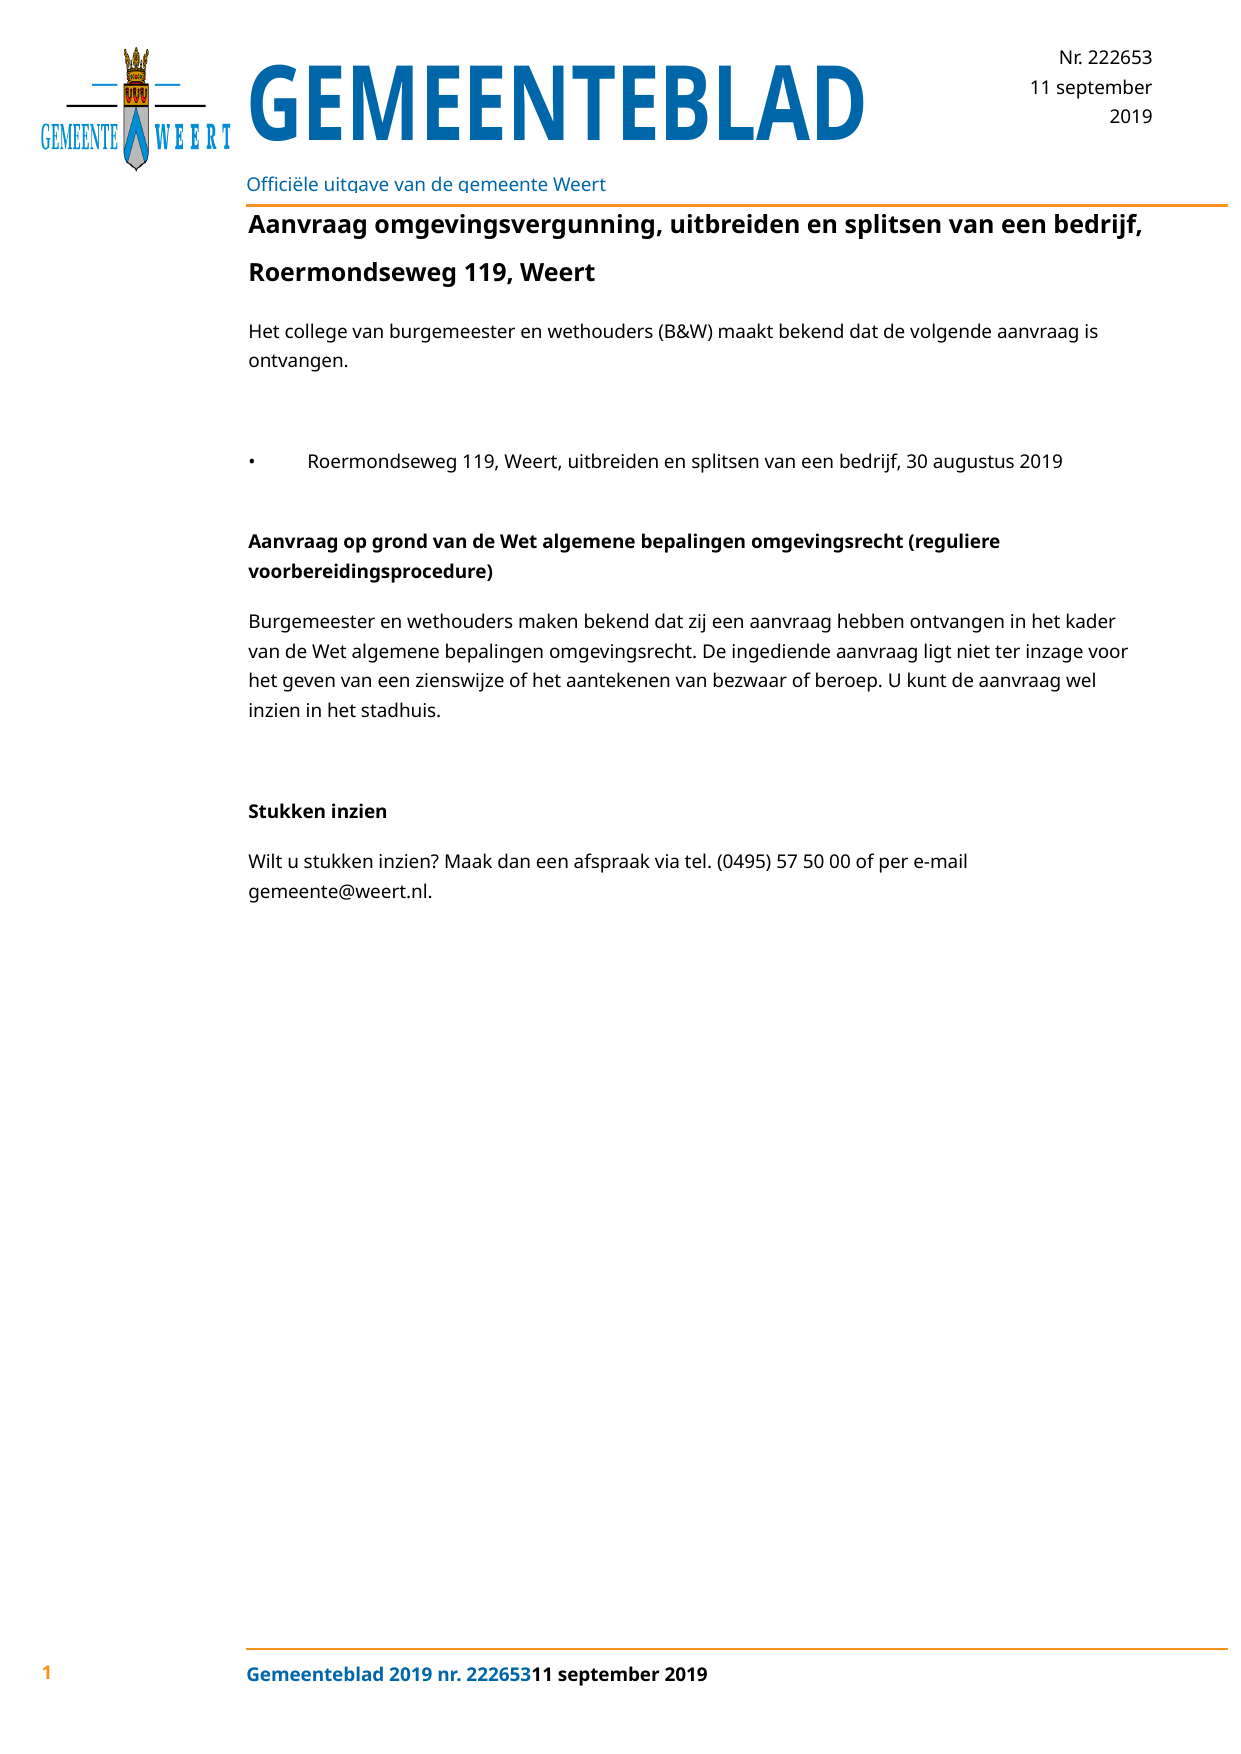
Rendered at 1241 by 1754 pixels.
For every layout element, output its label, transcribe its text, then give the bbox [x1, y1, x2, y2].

text Stukken inzien [248, 798, 1152, 824]
text Aanvraag op grond van de Wet algemene bepalingen omgevingsrecht (reguliere voorbereidingsprocedure) [248, 528, 1152, 584]
picture [41, 47, 231, 172]
text Burgemeester en wethouders maken bekend dat zij een aanvraag hebben ontvangen in het kader van de Wet algemene bepalingen omgevingsrecht. De ingediende aanvraag ligt niet ter inzage voor het geven van een zienswijze of het aantekenen van bezwaar of beroep. U kunt de aanvraag wel inzien in het stadhuis. [248, 608, 1152, 723]
text Het college van burgemeester en wethouders (B&W) maakt bekend dat de volgende aanvraag is ontvangen. [248, 318, 1152, 373]
text Aanvraag omgevingsvergunning, uitbreiden en splitsen van een bedrijf, Roermondseweg 119, Weert [248, 207, 1152, 288]
list Roermondseweg 119, Weert, uitbreiden en splitsen van een bedrijf, 30 augustus 2019 [248, 448, 1152, 474]
text Wilt u stukken inzien? Maak dan een afspraak via tel. (0495) 57 50 00 of per e-mail gemeente@weert.nl. [248, 848, 1152, 904]
